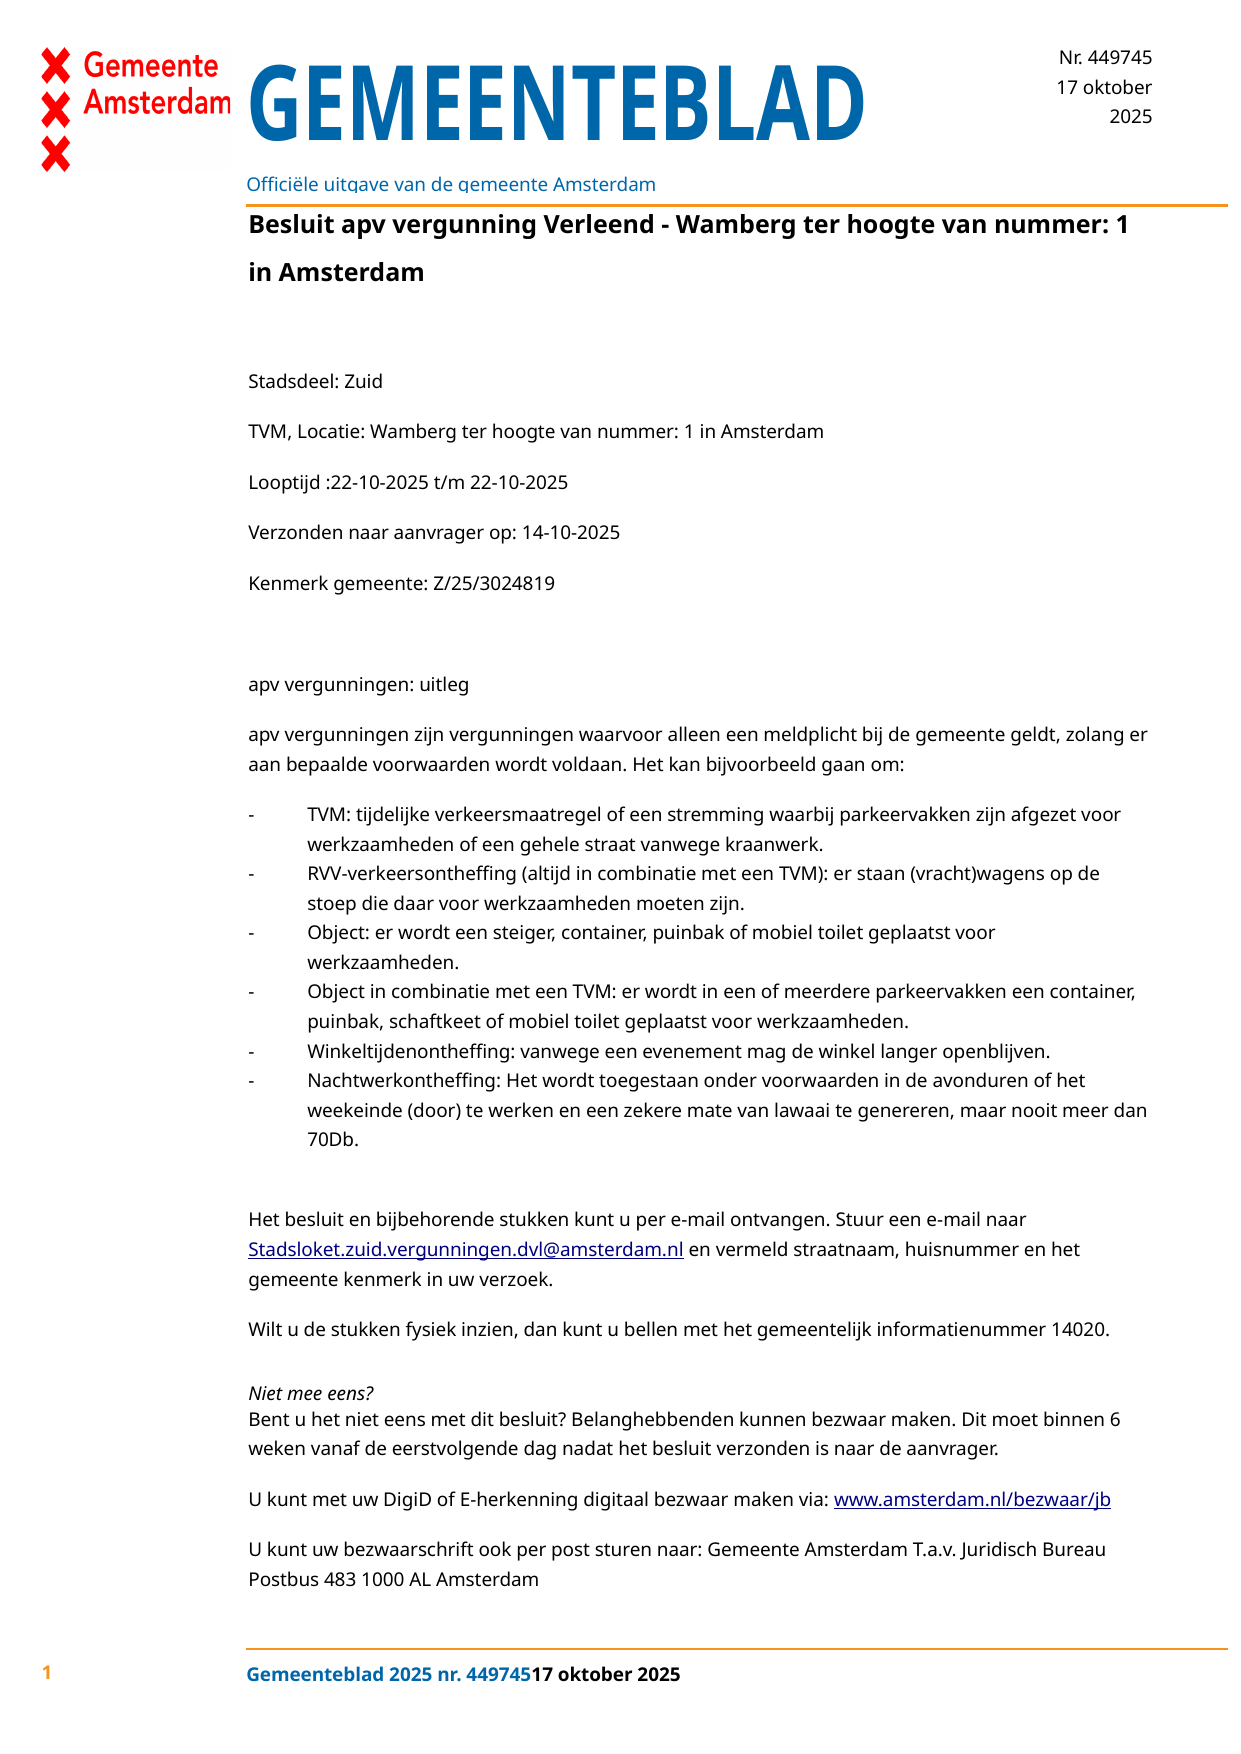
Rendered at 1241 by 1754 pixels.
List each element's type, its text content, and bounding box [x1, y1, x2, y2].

text Verzonden naar aanvrager op: 14-10-2025 [248, 519, 1152, 545]
text Kenmerk gemeente: Z/25/3024819 [248, 570, 1152, 596]
text Wilt u de stukken fysiek inzien, dan kunt u bellen met het gemeentelijk informatienummer 14020. [248, 1316, 1152, 1342]
text Besluit apv vergunning Verleend - Wamberg ter hoogte van nummer: 1 in Amsterdam [248, 207, 1152, 288]
text Niet mee eens? [248, 1380, 1152, 1406]
picture [41, 47, 231, 172]
list RVV-verkeersontheffing (altijd in combinatie met een TVM): er staan (vracht)wagens op de stoep die daar voor werkzaamheden moeten zijn. [248, 860, 1152, 916]
list Winkeltijdenontheffing: vanwege een evenement mag de winkel langer openblijven. [248, 1038, 1152, 1064]
text Stadsdeel: Zuid [248, 368, 1152, 394]
text Looptijd :22-10-2025 t/m 22-10-2025 [248, 469, 1152, 495]
list Object in combinatie met een TVM: er wordt in een of meerdere parkeervakken een container, puinbak, schaftkeet of mobiel toilet geplaatst voor werkzaamheden. [248, 979, 1152, 1034]
text apv vergunningen: uitleg [248, 671, 1152, 697]
list Object: er wordt een steiger, container, puinbak of mobiel toilet geplaatst voor werkzaamheden. [248, 919, 1152, 975]
list Nachtwerkontheffing: Het wordt toegestaan onder voorwaarden in de avonduren of het weekeinde (door) te werken en een zekere mate van lawaai te genereren, maar nooit meer dan 70Db. [248, 1067, 1152, 1152]
text TVM, Locatie: Wamberg ter hoogte van nummer: 1 in Amsterdam [248, 419, 1152, 444]
list TVM: tijdelijke verkeersmaatregel of een stremming waarbij parkeervakken zijn afgezet voor werkzaamheden of een gehele straat vanwege kraanwerk. [248, 801, 1152, 857]
text Bent u het niet eens met dit besluit? Belanghebbenden kunnen bezwaar maken. Dit moet binnen 6 weken vanaf de eerstvolgende dag nadat het besluit verzonden is naar de aanvrager. [248, 1406, 1152, 1461]
text Het besluit en bijbehorende stukken kunt u per e-mail ontvangen. Stuur een e-mail naar Stadsloket.zuid.vergunningen.dvl@amsterdam.nl en vermeld straatnaam, huisnummer en het gemeente kenmerk in uw verzoek. [248, 1207, 1152, 1292]
text apv vergunningen zijn vergunningen waarvoor alleen een meldplicht bij de gemeente geldt, zolang er aan bepaalde voorwaarden wordt voldaan. Het kan bijvoorbeeld gaan om: [248, 721, 1152, 777]
text U kunt met uw DigiD of E-herkenning digitaal bezwaar maken via: www.amsterdam.nl/bezwaar/jb [248, 1486, 1152, 1512]
text U kunt uw bezwaarschrift ook per post sturen naar: Gemeente Amsterdam T.a.v. Juridisch Bureau Postbus 483 1000 AL Amsterdam [248, 1536, 1152, 1592]
